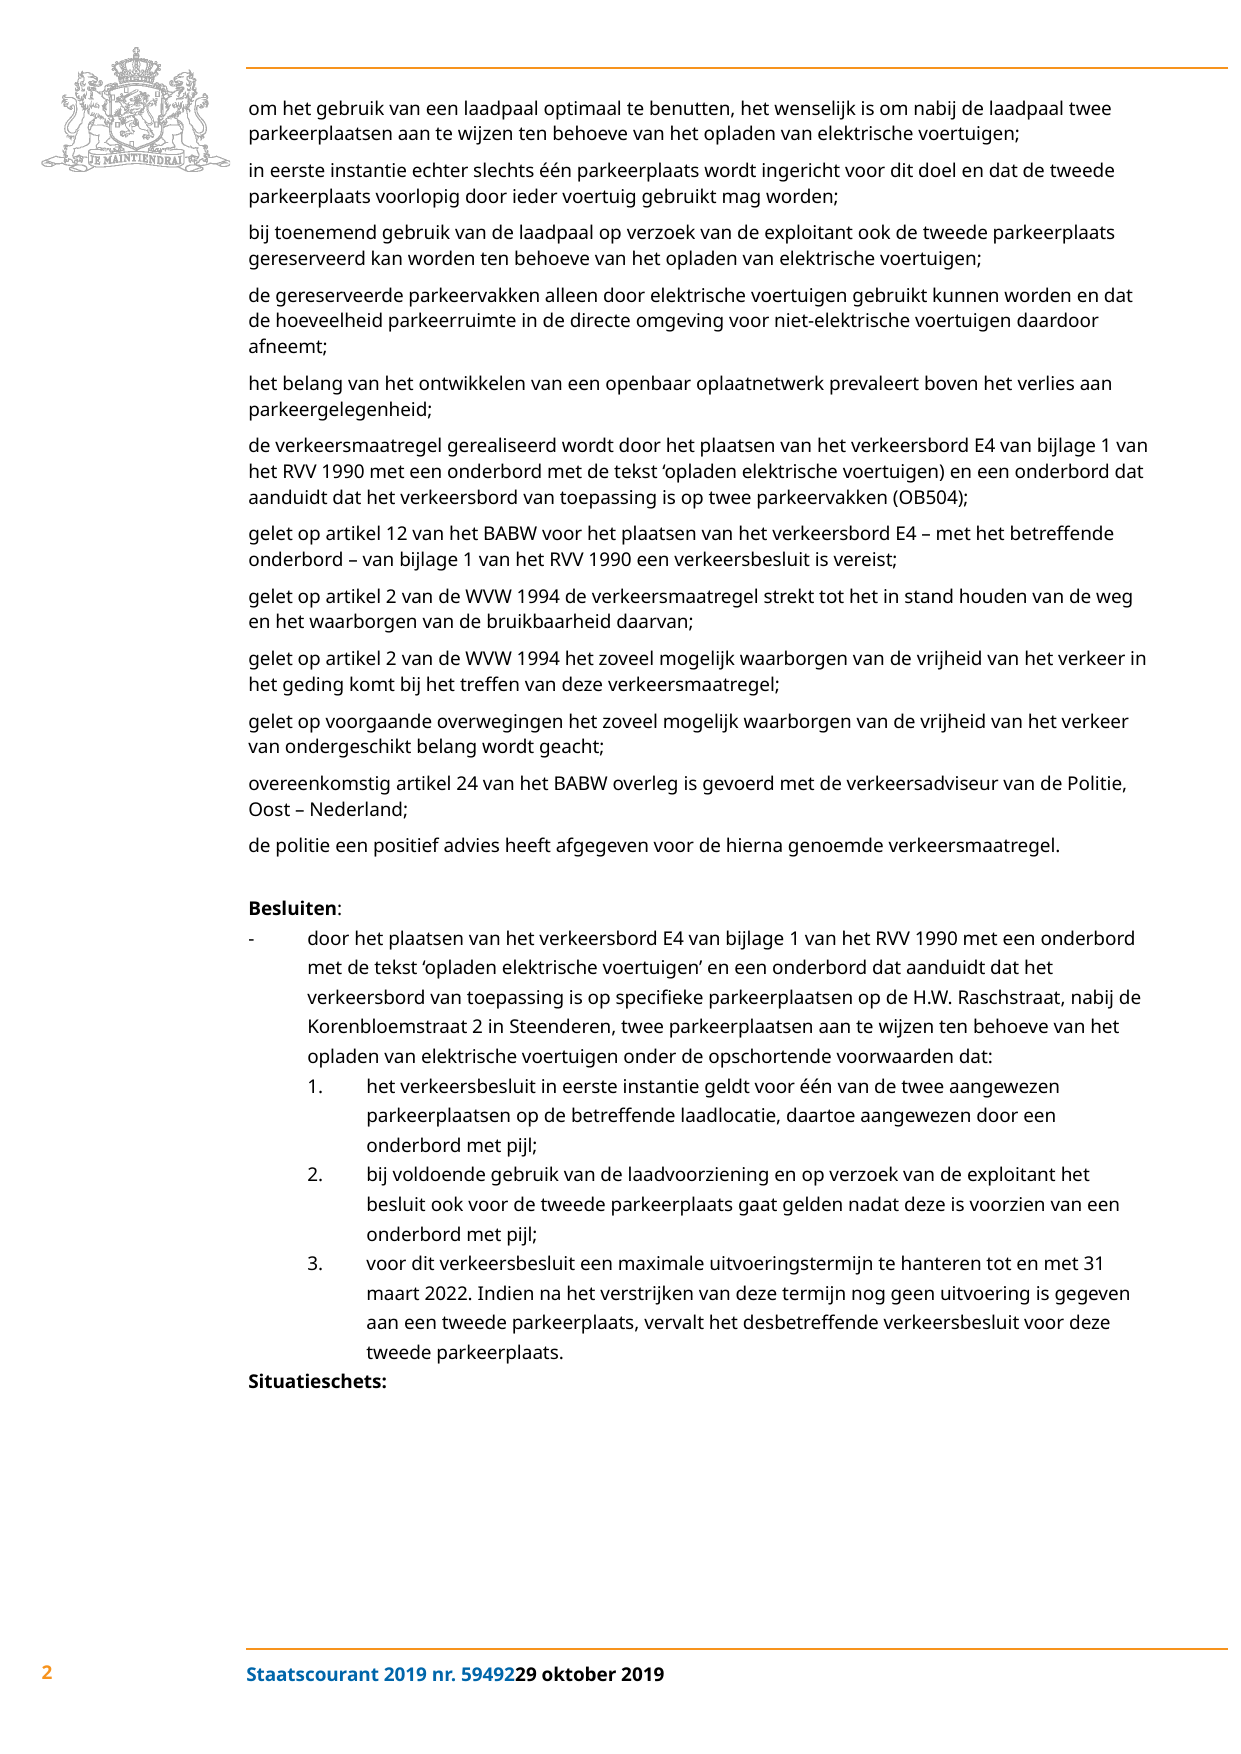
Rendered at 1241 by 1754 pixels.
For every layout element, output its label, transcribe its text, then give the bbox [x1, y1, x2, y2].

list bij voldoende gebruik van de laadvoorziening en op verzoek van de exploitant het besluit ook voor de tweede parkeerplaats gaat gelden nadat deze is voorzien van een onderbord met pijl; [307, 1162, 1152, 1246]
list voor dit verkeersbesluit een maximale uitvoeringstermijn te hanteren tot en met 31 maart 2022. Indien na het verstrijken van deze termijn nog geen uitvoering is gegeven aan een tweede parkeerplaats, vervalt het desbetreffende verkeersbesluit voor deze tweede parkeerplaats. [307, 1250, 1152, 1365]
text bij toenemend gebruik van de laadpaal op verzoek van de exploitant ook de tweede parkeerplaats gereserveerd kan worden ten behoeve van het opladen van elektrische voertuigen; [248, 219, 1152, 271]
text gelet op artikel 2 van de WVW 1994 de verkeersmaatregel strekt tot het in stand houden van de weg en het waarborgen van de bruikbaarheid daarvan; [248, 583, 1152, 634]
text gelet op artikel 2 van de WVW 1994 het zoveel mogelijk waarborgen van de vrijheid van het verkeer in het geding komt bij het treffen van deze verkeersmaatregel; [248, 645, 1152, 697]
text overeenkomstig artikel 24 van het BABW overleg is gevoerd met de verkeersadviseur van de Politie, Oost – Nederland; [248, 770, 1152, 822]
text het belang van het ontwikkelen van een openbaar oplaatnetwerk prevaleert boven het verlies aan parkeergelegenheid; [248, 370, 1152, 422]
text de gereserveerde parkeervakken alleen door elektrische voertuigen gebruikt kunnen worden en dat de hoeveelheid parkeerruimte in de directe omgeving voor niet-elektrische voertuigen daardoor afneemt; [248, 282, 1152, 359]
list door het plaatsen van het verkeersbord E4 van bijlage 1 van het RVV 1990 met een onderbord met de tekst ‘opladen elektrische voertuigen’ en een onderbord dat aanduidt dat het verkeersbord van toepassing is op specifieke parkeerplaatsen op de H.W. Raschstraat, nabij de Korenbloemstraat 2 in Steenderen, twee parkeerplaatsen aan te wijzen ten behoeve van het opladen van elektrische voertuigen onder de opschortende voorwaarden dat: [248, 925, 1152, 1069]
text gelet op artikel 12 van het BABW voor het plaatsen van het verkeersbord E4 – met het betreffende onderbord – van bijlage 1 van het RVV 1990 een verkeersbesluit is vereist; [248, 521, 1152, 572]
text in eerste instantie echter slechts één parkeerplaats wordt ingericht voor dit doel en dat de tweede parkeerplaats voorlopig door ieder voertuig gebruikt mag worden; [248, 157, 1152, 209]
text gelet op voorgaande overwegingen het zoveel mogelijk waarborgen van de vrijheid van het verkeer van ondergeschikt belang wordt geacht; [248, 708, 1152, 759]
list het verkeersbesluit in eerste instantie geldt voor één van de twee aangewezen parkeerplaatsen op de betreffende laadlocatie, daartoe aangewezen door een onderbord met pijl; [307, 1073, 1152, 1158]
text de politie een positief advies heeft afgegeven voor de hierna genoemde verkeersmaatregel. [248, 833, 1152, 858]
picture [41, 47, 231, 172]
text de verkeersmaatregel gerealiseerd wordt door het plaatsen van het verkeersbord E4 van bijlage 1 van het RVV 1990 met een onderbord met de tekst ‘opladen elektrische voertuigen) en een onderbord dat aanduidt dat het verkeersbord van toepassing is op twee parkeervakken (OB504); [248, 432, 1152, 510]
text Situatieschets: [248, 1369, 1152, 1394]
text Besluiten: [248, 895, 1152, 921]
text om het gebruik van een laadpaal optimaal te benutten, het wenselijk is om nabij de laadpaal twee parkeerplaatsen aan te wijzen ten behoeve van het opladen van elektrische voertuigen; [248, 95, 1152, 146]
